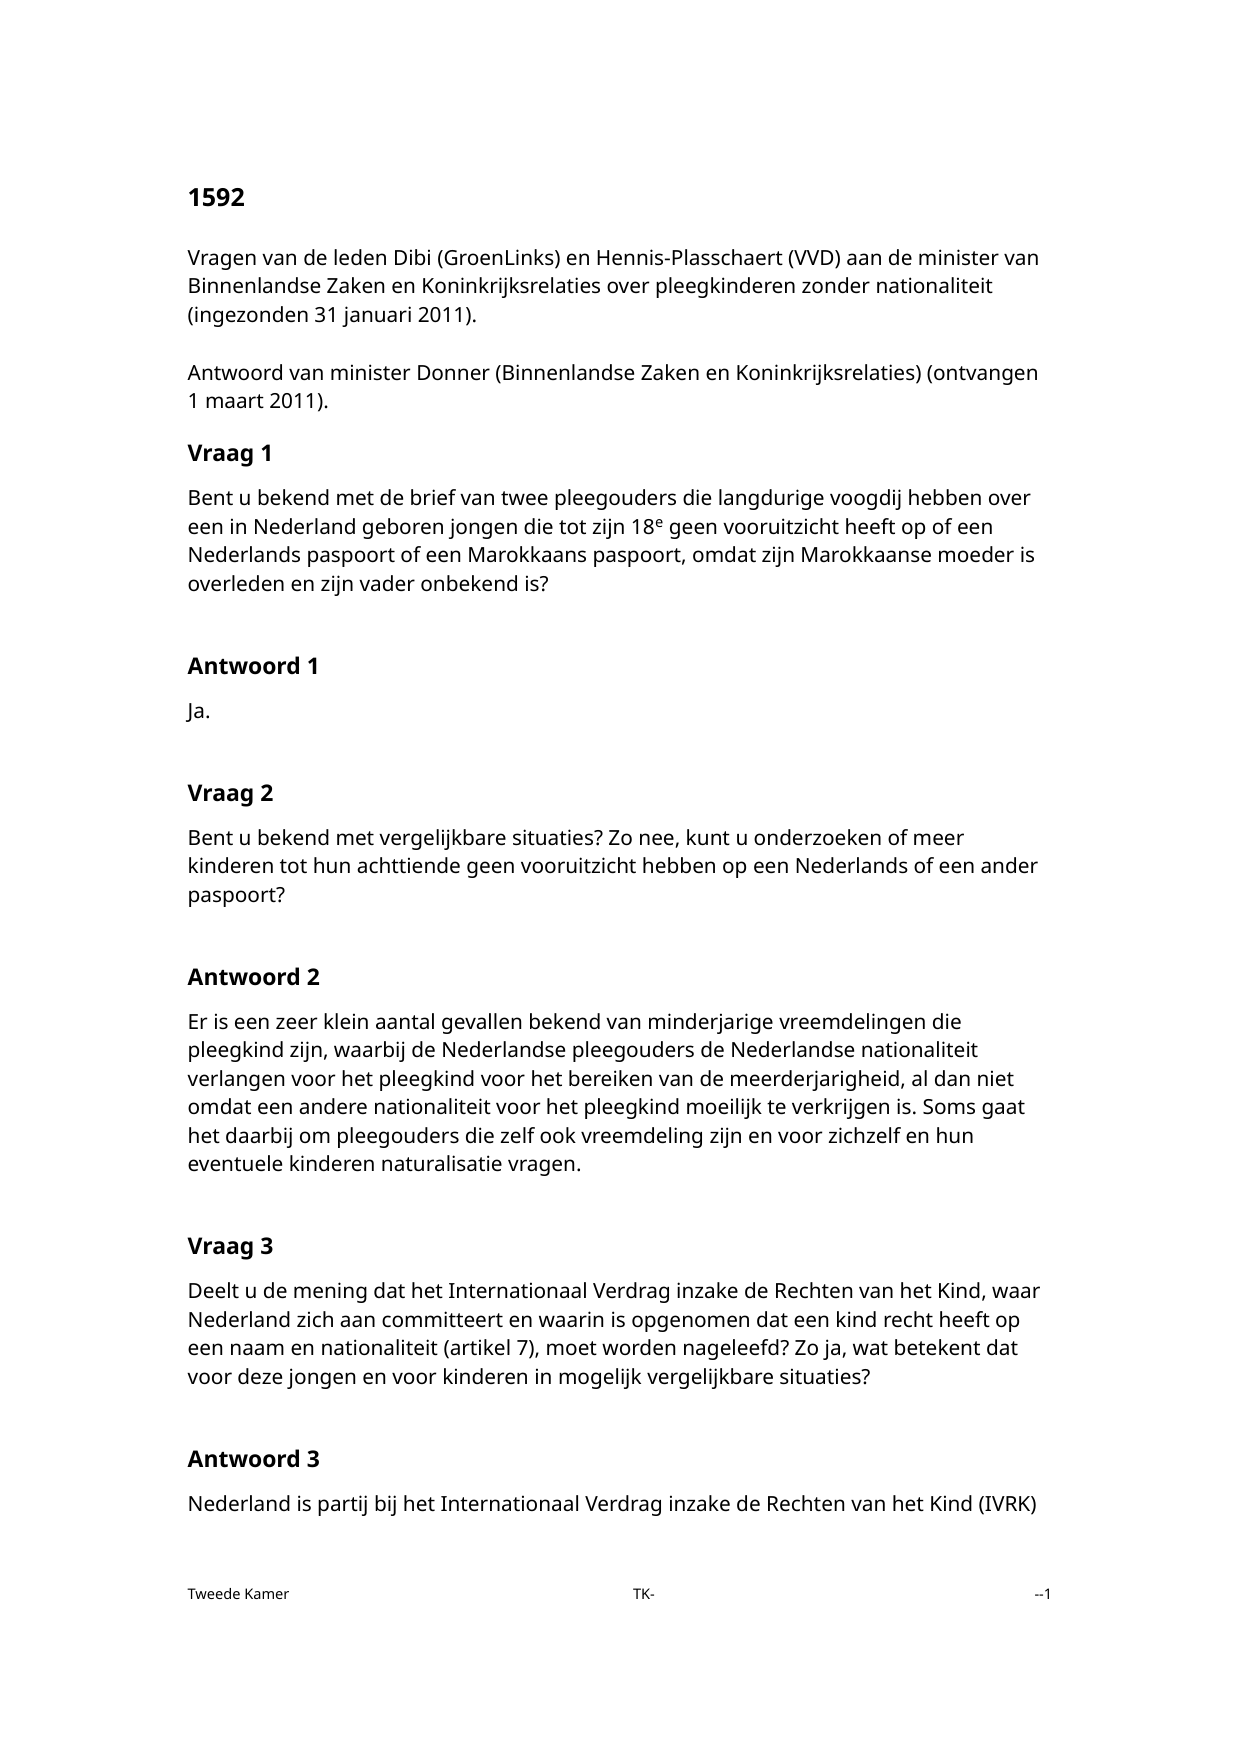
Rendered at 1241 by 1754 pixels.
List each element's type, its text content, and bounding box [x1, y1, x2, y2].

subtitle Vraag 3 [187, 1230, 1053, 1262]
text Er is een zeer klein aantal gevallen bekend van minderjarige vreemdelingen die pleegkind zijn, waarbij de Nederlandse pleegouders de Nederlandse nationaliteit verlangen voor het pleegkind voor het bereiken van de meerderjarigheid, al dan niet omdat een andere nationaliteit voor het pleegkind moeilijk te verkrijgen is. Soms gaat het daarbij om pleegouders die zelf ook vreemdeling zijn en voor zichzelf en hun eventuele kinderen naturalisatie vragen. [187, 1007, 1053, 1178]
subtitle Antwoord 1 [187, 650, 1053, 681]
subtitle Antwoord 2 [187, 961, 1053, 992]
text Ja. [187, 696, 1053, 724]
text Deelt u de mening dat het Internationaal Verdrag inzake de Rechten van het Kind, waar Nederland zich aan committeert en waarin is opgenomen dat een kind recht heeft op een naam en nationaliteit (artikel 7), moet worden nageleefd? Zo ja, wat betekent dat voor deze jongen en voor kinderen in mogelijk vergelijkbare situaties? [187, 1277, 1053, 1390]
text Antwoord van minister Donner (Binnenlandse Zaken en Koninkrijksrelaties) (ontvangen 1 maart 2011). [187, 358, 1053, 415]
subtitle Antwoord 3 [187, 1443, 1053, 1474]
subtitle Vraag 1 [187, 437, 1053, 468]
text Bent u bekend met vergelijkbare situaties? Zo nee, kunt u onderzoeken of meer kinderen tot hun achttiende geen vooruitzicht hebben op een Nederlands of een ander paspoort? [187, 823, 1053, 908]
text Bent u bekend met de brief van twee pleegouders die langdurige voogdij hebben over een in Nederland geboren jongen die tot zijn 18e geen vooruitzicht heeft op of een Nederlands paspoort of een Marokkaans paspoort, omdat zijn Marokkaanse moeder is overleden en zijn vader onbekend is? [187, 483, 1053, 597]
text 1592 [187, 179, 1053, 213]
text Vragen van de leden Dibi (GroenLinks) en Hennis-Plasschaert (VVD) aan de minister van Binnenlandse Zaken en Koninkrijksrelaties over pleegkinderen zonder nationaliteit (ingezonden 31 januari 2011). [187, 243, 1053, 328]
subtitle Vraag 2 [187, 777, 1053, 808]
text Nederland is partij bij het Internationaal Verdrag inzake de Rechten van het Kind (IVRK) [187, 1489, 1053, 1517]
